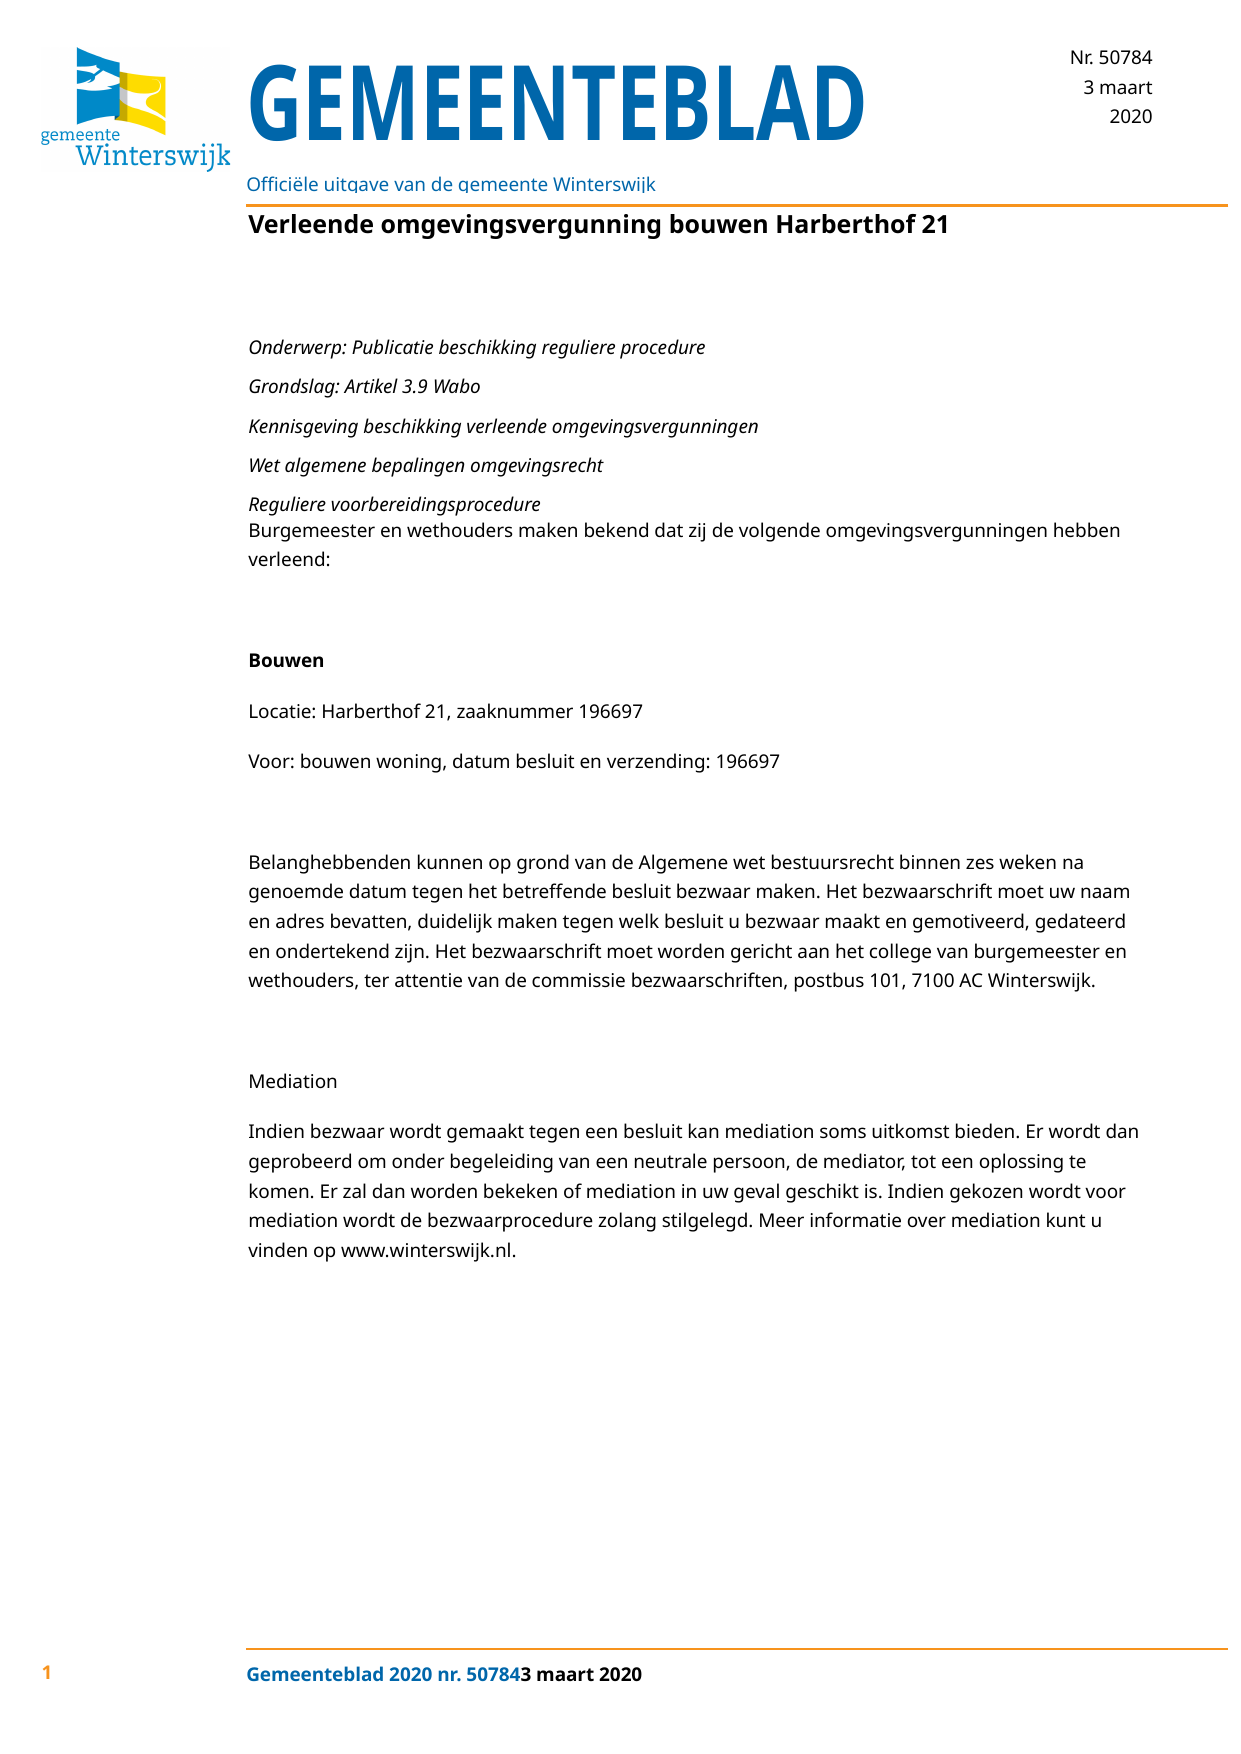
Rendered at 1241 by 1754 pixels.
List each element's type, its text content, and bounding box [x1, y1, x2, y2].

text Voor: bouwen woning, datum besluit en verzending: 196697 [248, 748, 1152, 774]
text Bouwen [248, 647, 1152, 673]
picture [41, 47, 231, 172]
text Grondslag: Artikel 3.9 Wabo [248, 373, 1152, 399]
text Mediation [248, 1068, 1152, 1094]
text Verleende omgevingsvergunning bouwen Harberthof 21 [248, 207, 1152, 241]
picture [225, 153, 231, 162]
text Indien bezwaar wordt gemaakt tegen een besluit kan mediation soms uitkomst bieden. Er wordt dan geprobeerd om onder begeleiding van een neutrale persoon, de mediator, tot een oplossing te komen. Er zal dan worden bekeken of mediation in uw geval geschikt is. Indien gekozen wordt voor mediation wordt de bezwaarprocedure zolang stilgelegd. Meer informatie over mediation kunt u vinden op www.winterswijk.nl. [248, 1119, 1152, 1263]
text Belanghebbenden kunnen op grond van de Algemene wet bestuursrecht binnen zes weken na genoemde datum tegen het betreffende besluit bezwaar maken. Het bezwaarschrift moet uw naam en adres bevatten, duidelijk maken tegen welk besluit u bezwaar maakt en gemotiveerd, gedateerd en ondertekend zijn. Het bezwaarschrift moet worden gericht aan het college van burgemeester en wethouders, ter attentie van de commissie bezwaarschriften, postbus 101, 7100 AC Winterswijk. [248, 849, 1152, 993]
text Onderwerp: Publicatie beschikking reguliere procedure [248, 334, 1152, 360]
text Kennisgeving beschikking verleende omgevingsvergunningen [248, 413, 1152, 438]
text Reguliere voorbereidingsprocedure [248, 491, 1152, 517]
text Locatie: Harberthof 21, zaaknummer 196697 [248, 698, 1152, 724]
text Wet algemene bepalingen omgevingsrecht [248, 452, 1152, 478]
text Burgemeester en wethouders maken bekend dat zij de volgende omgevingsvergunningen hebben verleend: [248, 517, 1152, 572]
